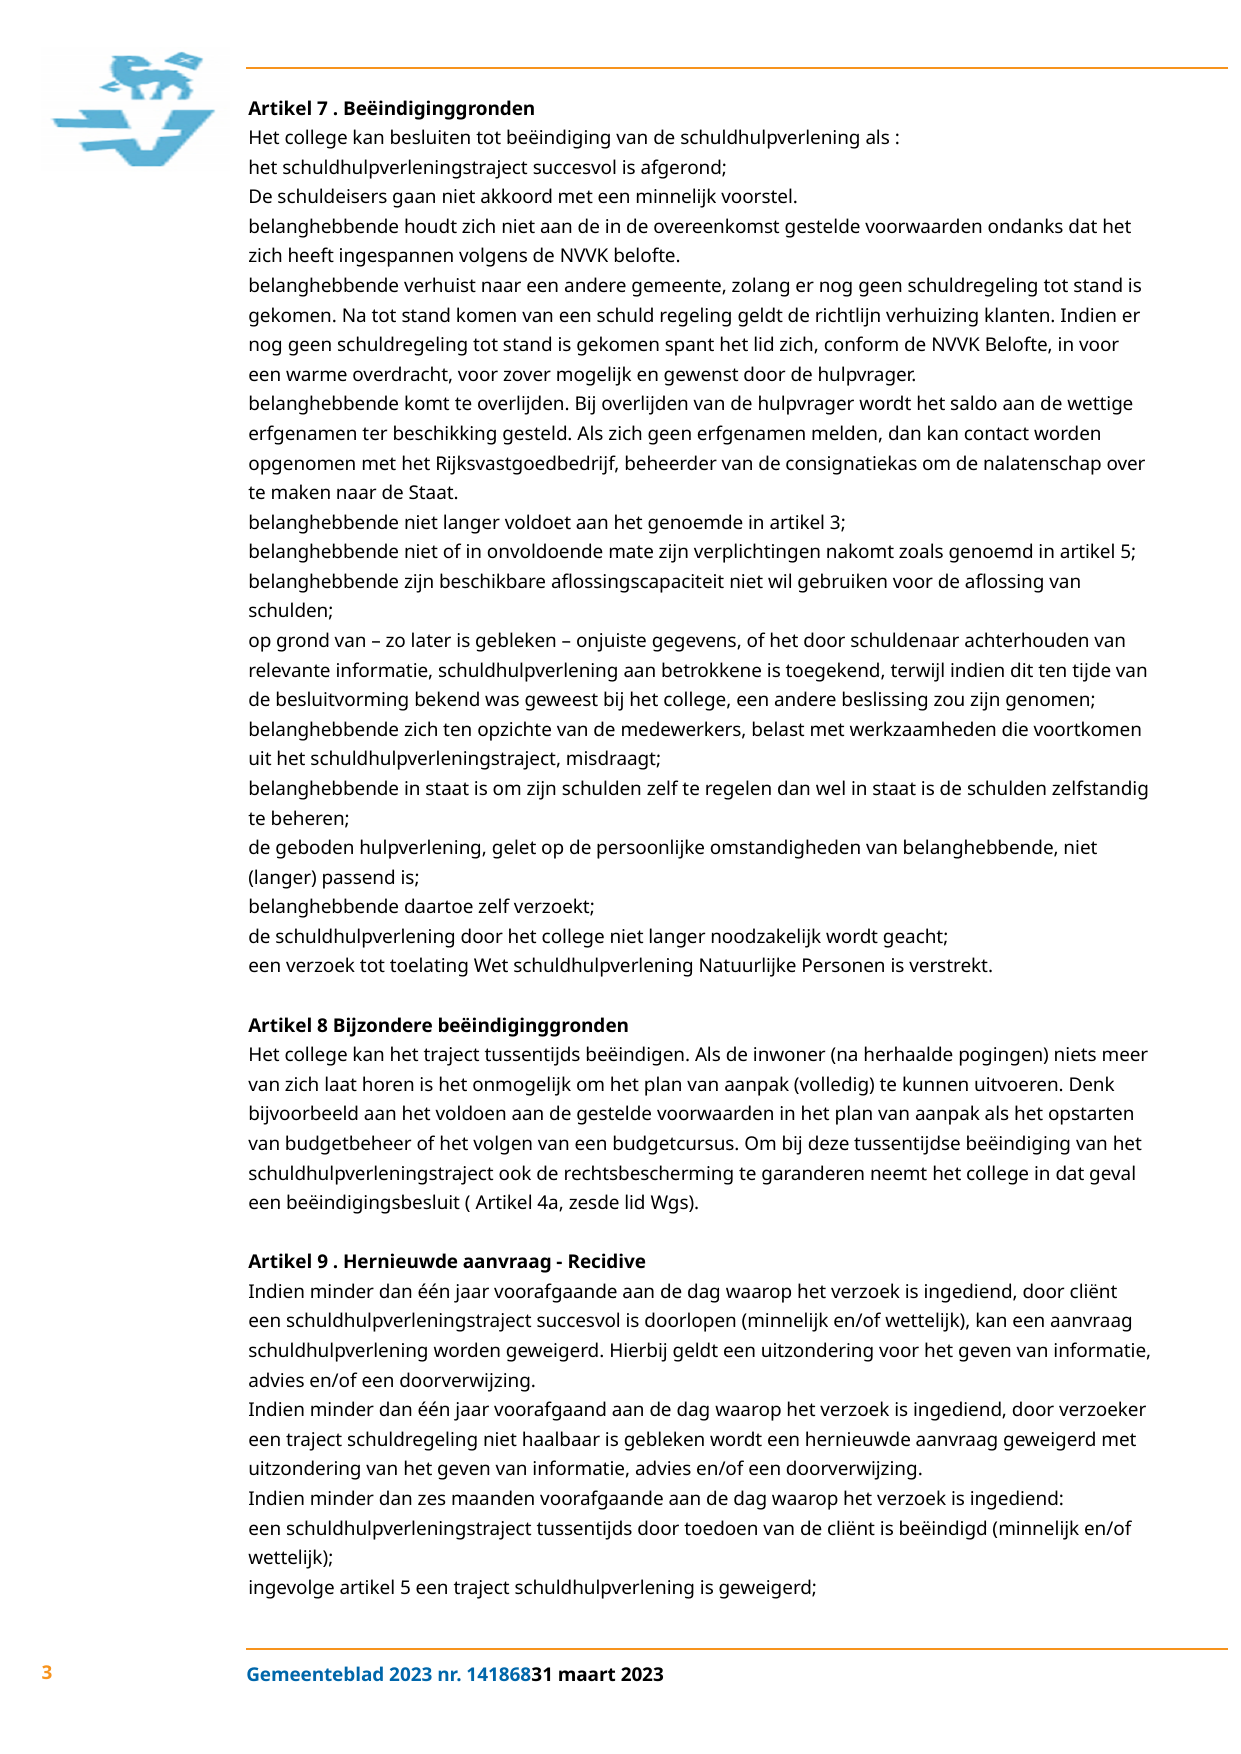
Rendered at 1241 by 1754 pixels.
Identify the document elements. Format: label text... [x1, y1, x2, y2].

text de schuldhulpverlening door het college niet langer noodzakelijk wordt geacht; [248, 923, 1152, 949]
text op grond van – zo later is gebleken – onjuiste gegevens, of het door schuldenaar achterhouden van relevante informatie, schuldhulpverlening aan betrokkene is toegekend, terwijl indien dit ten tijde van de besluitvorming bekend was geweest bij het college, een andere beslissing zou zijn genomen; [248, 627, 1152, 712]
text Indien minder dan één jaar voorafgaande aan de dag waarop het verzoek is ingediend, door cliënt een schuldhulpverleningstraject succesvol is doorlopen (minnelijk en/of wettelijk), kan een aanvraag schuldhulpverlening worden geweigerd. Hierbij geldt een uitzondering voor het geven van informatie, advies en/of een doorverwijzing. [248, 1278, 1152, 1393]
text Artikel 7 . Beëindiginggronden [248, 95, 1152, 121]
text een verzoek tot toelating Wet schuldhulpverlening Natuurlijke Personen is verstrekt. [248, 953, 1152, 978]
text Artikel 8 Bijzondere beëindiginggronden [248, 1012, 1152, 1038]
text Indien minder dan één jaar voorafgaand aan de dag waarop het verzoek is ingediend, door verzoeker een traject schuldregeling niet haalbaar is gebleken wordt een hernieuwde aanvraag geweigerd met uitzondering van het geven van informatie, advies en/of een doorverwijzing. [248, 1396, 1152, 1481]
text Indien minder dan zes maanden voorafgaande aan de dag waarop het verzoek is ingediend: [248, 1485, 1152, 1511]
text Artikel 9 . Hernieuwde aanvraag - Recidive [248, 1248, 1152, 1274]
text belanghebbende houdt zich niet aan de in de overeenkomst gestelde voorwaarden ondanks dat het zich heeft ingespannen volgens de NVVK belofte. [248, 213, 1152, 268]
picture [41, 47, 231, 172]
text belanghebbende niet of in onvoldoende mate zijn verplichtingen nakomt zoals genoemd in artikel 5; [248, 538, 1152, 564]
text Het college kan het traject tussentijds beëindigen. Als de inwoner (na herhaalde pogingen) niets meer van zich laat horen is het onmogelijk om het plan van aanpak (volledig) te kunnen uitvoeren. Denk bijvoorbeeld aan het voldoen aan de gestelde voorwaarden in het plan van aanpak als het opstarten van budgetbeheer of het volgen van een budgetcursus. Om bij deze tussentijdse beëindiging van het schuldhulpverleningstraject ook de rechtsbescherming te garanderen neemt het college in dat geval een beëindigingsbesluit ( Artikel 4a, zesde lid Wgs). [248, 1041, 1152, 1215]
text belanghebbende daartoe zelf verzoekt; [248, 893, 1152, 919]
text Het college kan besluiten tot beëindiging van de schuldhulpverlening als : [248, 124, 1152, 150]
text het schuldhulpverleningstraject succesvol is afgerond; [248, 154, 1152, 180]
text belanghebbende in staat is om zijn schulden zelf te regelen dan wel in staat is de schulden zelfstandig te beheren; [248, 775, 1152, 831]
text ingevolge artikel 5 een traject schuldhulpverlening is geweigerd; [248, 1574, 1152, 1600]
text de geboden hulpverlening, gelet op de persoonlijke omstandigheden van belanghebbende, niet (langer) passend is; [248, 834, 1152, 890]
text belanghebbende komt te overlijden. Bij overlijden van de hulpvrager wordt het saldo aan de wettige erfgenamen ter beschikking gesteld. Als zich geen erfgenamen melden, dan kan contact worden opgenomen met het Rijksvastgoedbedrijf, beheerder van de consignatiekas om de nalatenschap over te maken naar de Staat. [248, 391, 1152, 505]
text belanghebbende zich ten opzichte van de medewerkers, belast met werkzaamheden die voortkomen uit het schuldhulpverleningstraject, misdraagt; [248, 716, 1152, 771]
text De schuldeisers gaan niet akkoord met een minnelijk voorstel. [248, 183, 1152, 209]
text belanghebbende zijn beschikbare aflossingscapaciteit niet wil gebruiken voor de aflossing van schulden; [248, 568, 1152, 623]
text belanghebbende verhuist naar een andere gemeente, zolang er nog geen schuldregeling tot stand is gekomen. Na tot stand komen van een schuld regeling geldt de richtlijn verhuizing klanten. Indien er nog geen schuldregeling tot stand is gekomen spant het lid zich, conform de NVVK Belofte, in voor een warme overdracht, voor zover mogelijk en gewenst door de hulpvrager. [248, 272, 1152, 387]
text een schuldhulpverleningstraject tussentijds door toedoen van de cliënt is beëindigd (minnelijk en/of wettelijk); [248, 1515, 1152, 1570]
text belanghebbende niet langer voldoet aan het genoemde in artikel 3; [248, 509, 1152, 535]
